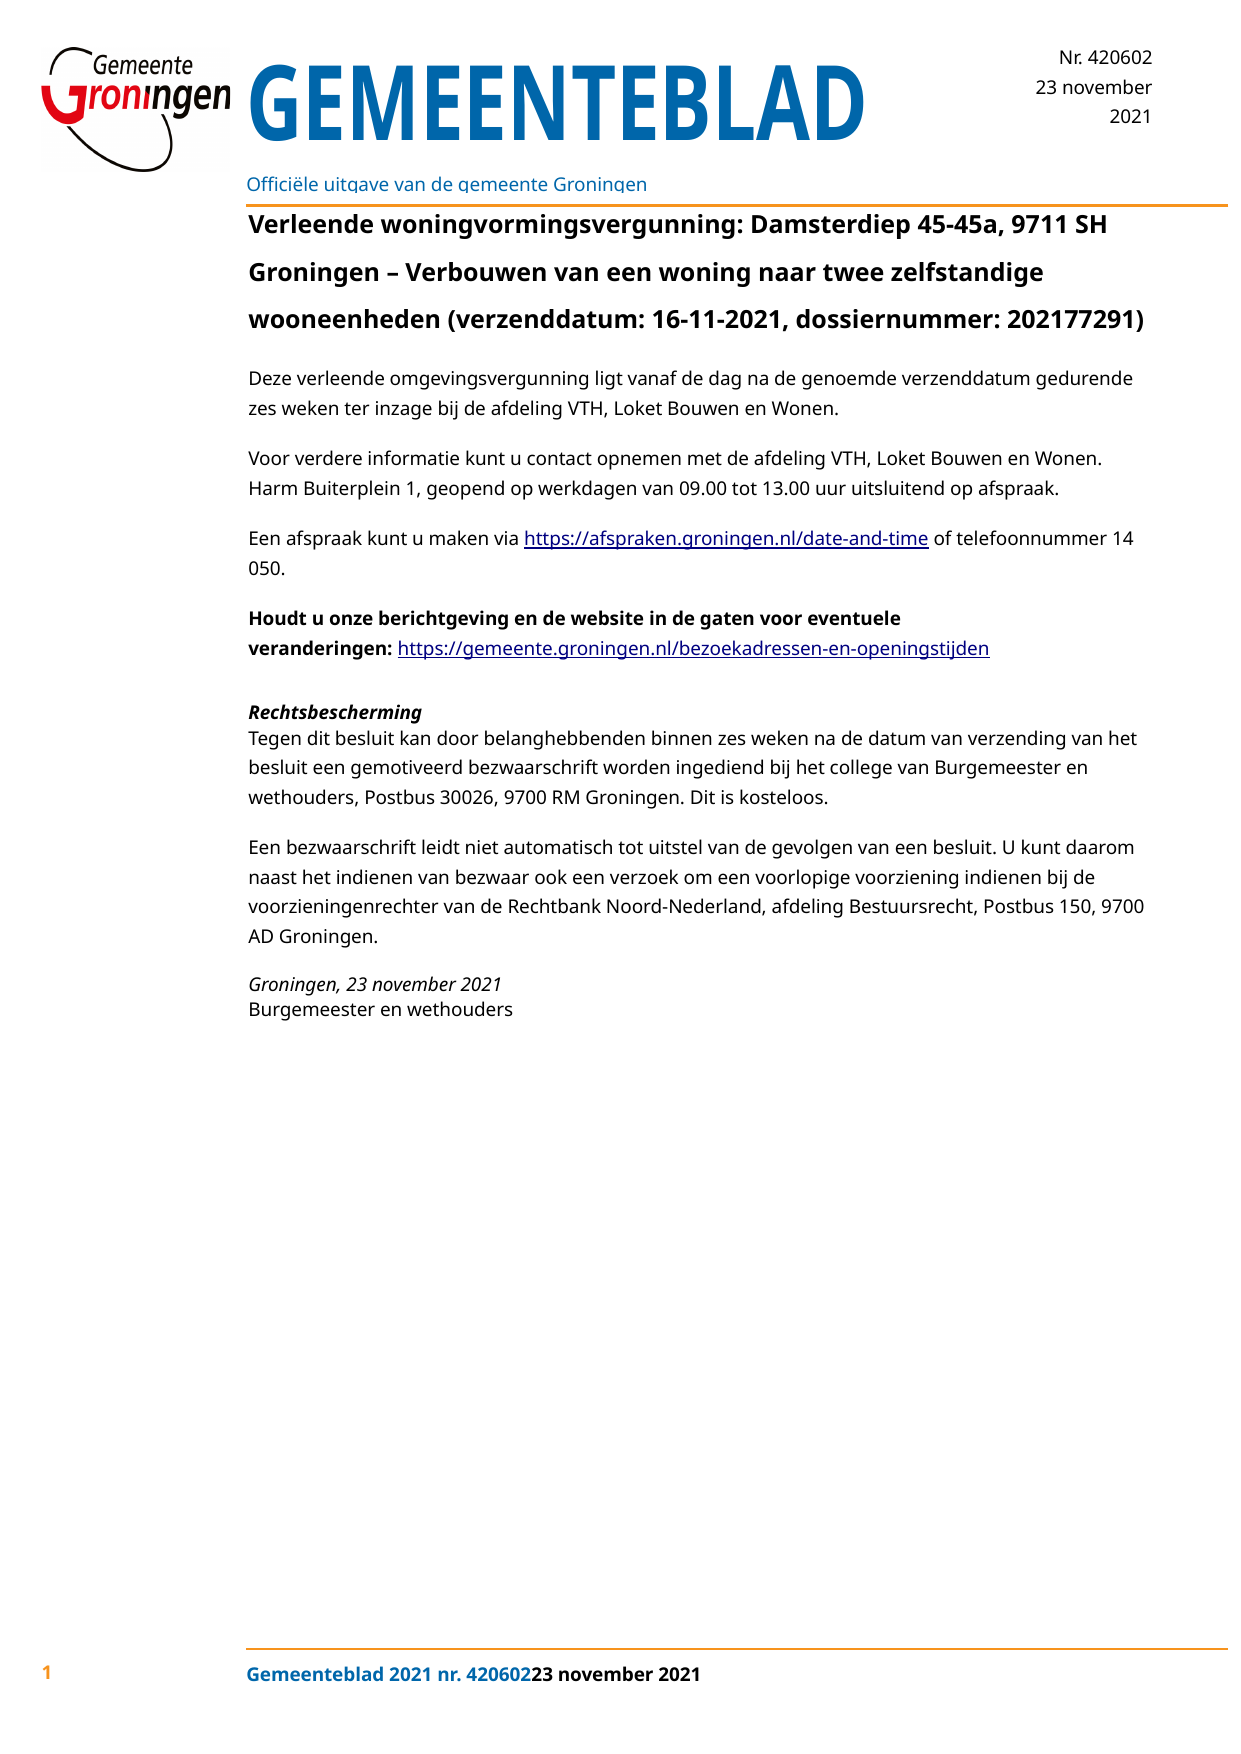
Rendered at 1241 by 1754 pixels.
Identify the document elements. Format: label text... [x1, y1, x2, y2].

text Groningen, 23 november 2021 [248, 971, 1152, 997]
text Rechtsbescherming [248, 699, 1152, 725]
picture [41, 47, 231, 172]
text Verleende woningvormingsvergunning: Damsterdiep 45-45a, 9711 SH Groningen – Verbouwen van een woning naar twee zelfstandige wooneenheden (verzenddatum: 16-11-2021, dossiernummer: 202177291) [248, 207, 1152, 336]
text Deze verleende omgevingsvergunning ligt vanaf de dag na de genoemde verzenddatum gedurende zes weken ter inzage bij de afdeling VTH, Loket Bouwen en Wonen. [248, 366, 1152, 421]
text Een bezwaarschrift leidt niet automatisch tot uitstel van de gevolgen van een besluit. U kunt daarom naast het indienen van bezwaar ook een verzoek om een voorlopige voorziening indienen bij de voorzieningenrechter van de Rechtbank Noord-Nederland, afdeling Bestuursrecht, Postbus 150, 9700 AD Groningen. [248, 834, 1152, 949]
text Houdt u onze berichtgeving en de website in de gaten voor eventuele veranderingen: https://gemeente.groningen.nl/bezoekadressen-en-openingstijden [248, 606, 1152, 661]
text Tegen dit besluit kan door belanghebbenden binnen zes weken na de datum van verzending van het besluit een gemotiveerd bezwaarschrift worden ingediend bij het college van Burgemeester en wethouders, Postbus 30026, 9700 RM Groningen. Dit is kosteloos. [248, 725, 1152, 810]
text Een afspraak kunt u maken via https://afspraken.groningen.nl/date-and-time of telefoonnummer 14 050. [248, 526, 1152, 581]
text Voor verdere informatie kunt u contact opnemen met de afdeling VTH, Loket Bouwen en Wonen. Harm Buiterplein 1, geopend op werkdagen van 09.00 tot 13.00 uur uitsluitend op afspraak. [248, 446, 1152, 501]
text Burgemeester en wethouders [248, 997, 1152, 1022]
